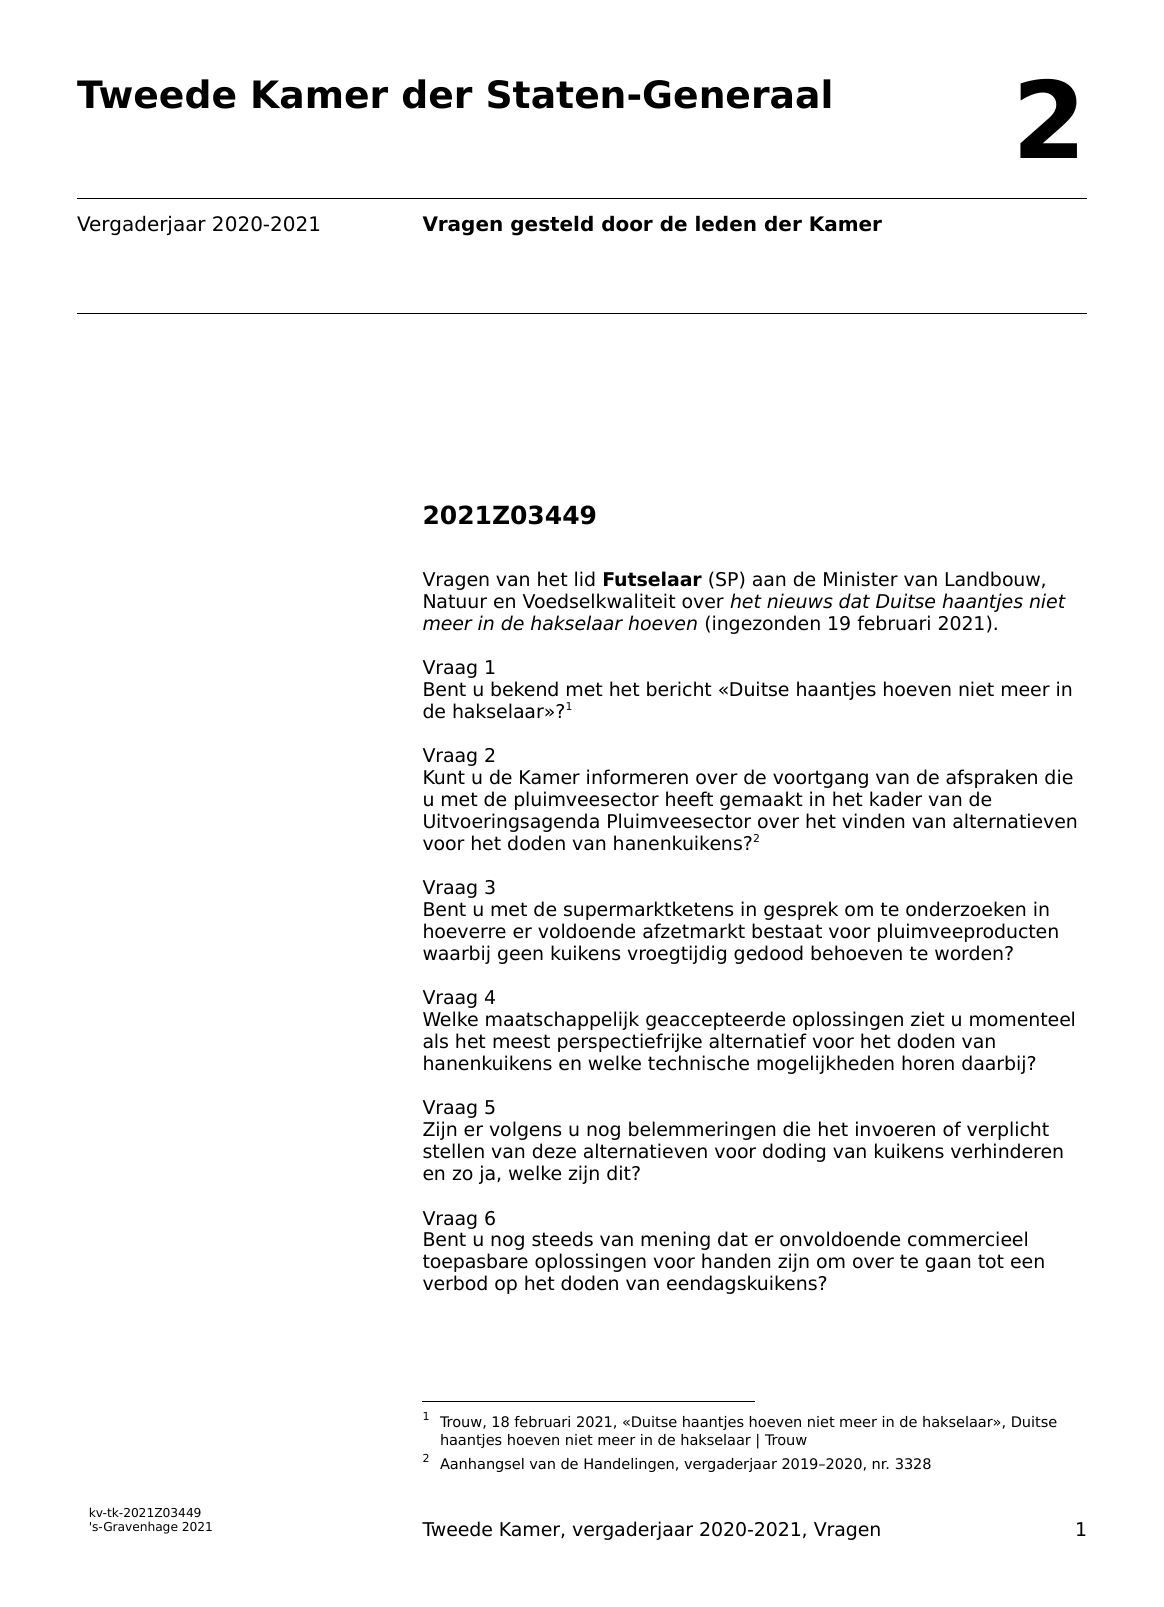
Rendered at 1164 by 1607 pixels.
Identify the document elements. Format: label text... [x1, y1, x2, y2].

text Aanhangsel van de Handelingen, vergaderjaar 2019–2020, nr. 3328 [422, 1452, 1087, 1474]
text Bent u nog steeds van mening dat er onvoldoende commercieel toepasbare oplossingen voor handen zijn om over te gaan tot een verbod op het doden van eendagskuikens? [422, 1229, 1087, 1295]
text 2021Z03449 [422, 501, 1087, 531]
text Vraag 6 [422, 1207, 1087, 1229]
text Bent u bekend met het bericht «Duitse haantjes hoeven niet meer in de hakselaar»? [422, 679, 1087, 723]
text Vraag 5 [422, 1097, 1087, 1119]
text Kunt u de Kamer informeren over de voortgang van de afspraken die u met de pluimveesector heeft gemaakt in het kader van de Uitvoeringsagenda Pluimveesector over het vinden van alternatieven voor het doden van hanenkuikens? [422, 767, 1087, 855]
table_cell Vergaderjaar 2020-2021 [77, 199, 422, 313]
table_header Tweede Kamer der Staten-Generaal [77, 59, 886, 198]
text Vraag 3 [422, 877, 1087, 899]
text Bent u met de supermarktketens in gesprek om te onderzoeken in hoeverre er voldoende afzetmarkt bestaat voor pluimveeproducten waarbij geen kuikens vroegtijdig gedood behoeven te worden? [422, 899, 1087, 965]
table_cell Vragen gesteld door de leden der Kamer [422, 199, 1087, 313]
text kv-tk-2021Z03449 [88, 1506, 323, 1520]
text Vragen van het lid Futselaar (SP) aan de Minister van Landbouw, Natuur en Voedselkwaliteit over het nieuws dat Duitse haantjes niet meer in de hakselaar hoeven (ingezonden 19 februari 2021). [422, 569, 1087, 635]
table_header 2 [886, 59, 1087, 198]
text Vraag 1 [422, 657, 1087, 679]
text Trouw, 18 februari 2021, «Duitse haantjes hoeven niet meer in de hakselaar», Duitse haantjes hoeven niet meer in de hakselaar | Trouw [422, 1410, 1087, 1449]
text Vraag 2 [422, 745, 1087, 767]
text Vraag 4 [422, 987, 1087, 1009]
text Zijn er volgens u nog belemmeringen die het invoeren of verplicht stellen van deze alternatieven voor doding van kuikens verhinderen en zo ja, welke zijn dit? [422, 1119, 1087, 1185]
text Welke maatschappelijk geaccepteerde oplossingen ziet u momenteel als het meest perspectiefrijke alternatief voor het doden van hanenkuikens en welke technische mogelijkheden horen daarbij? [422, 1009, 1087, 1075]
text 's-Gravenhage 2021 [88, 1520, 323, 1534]
